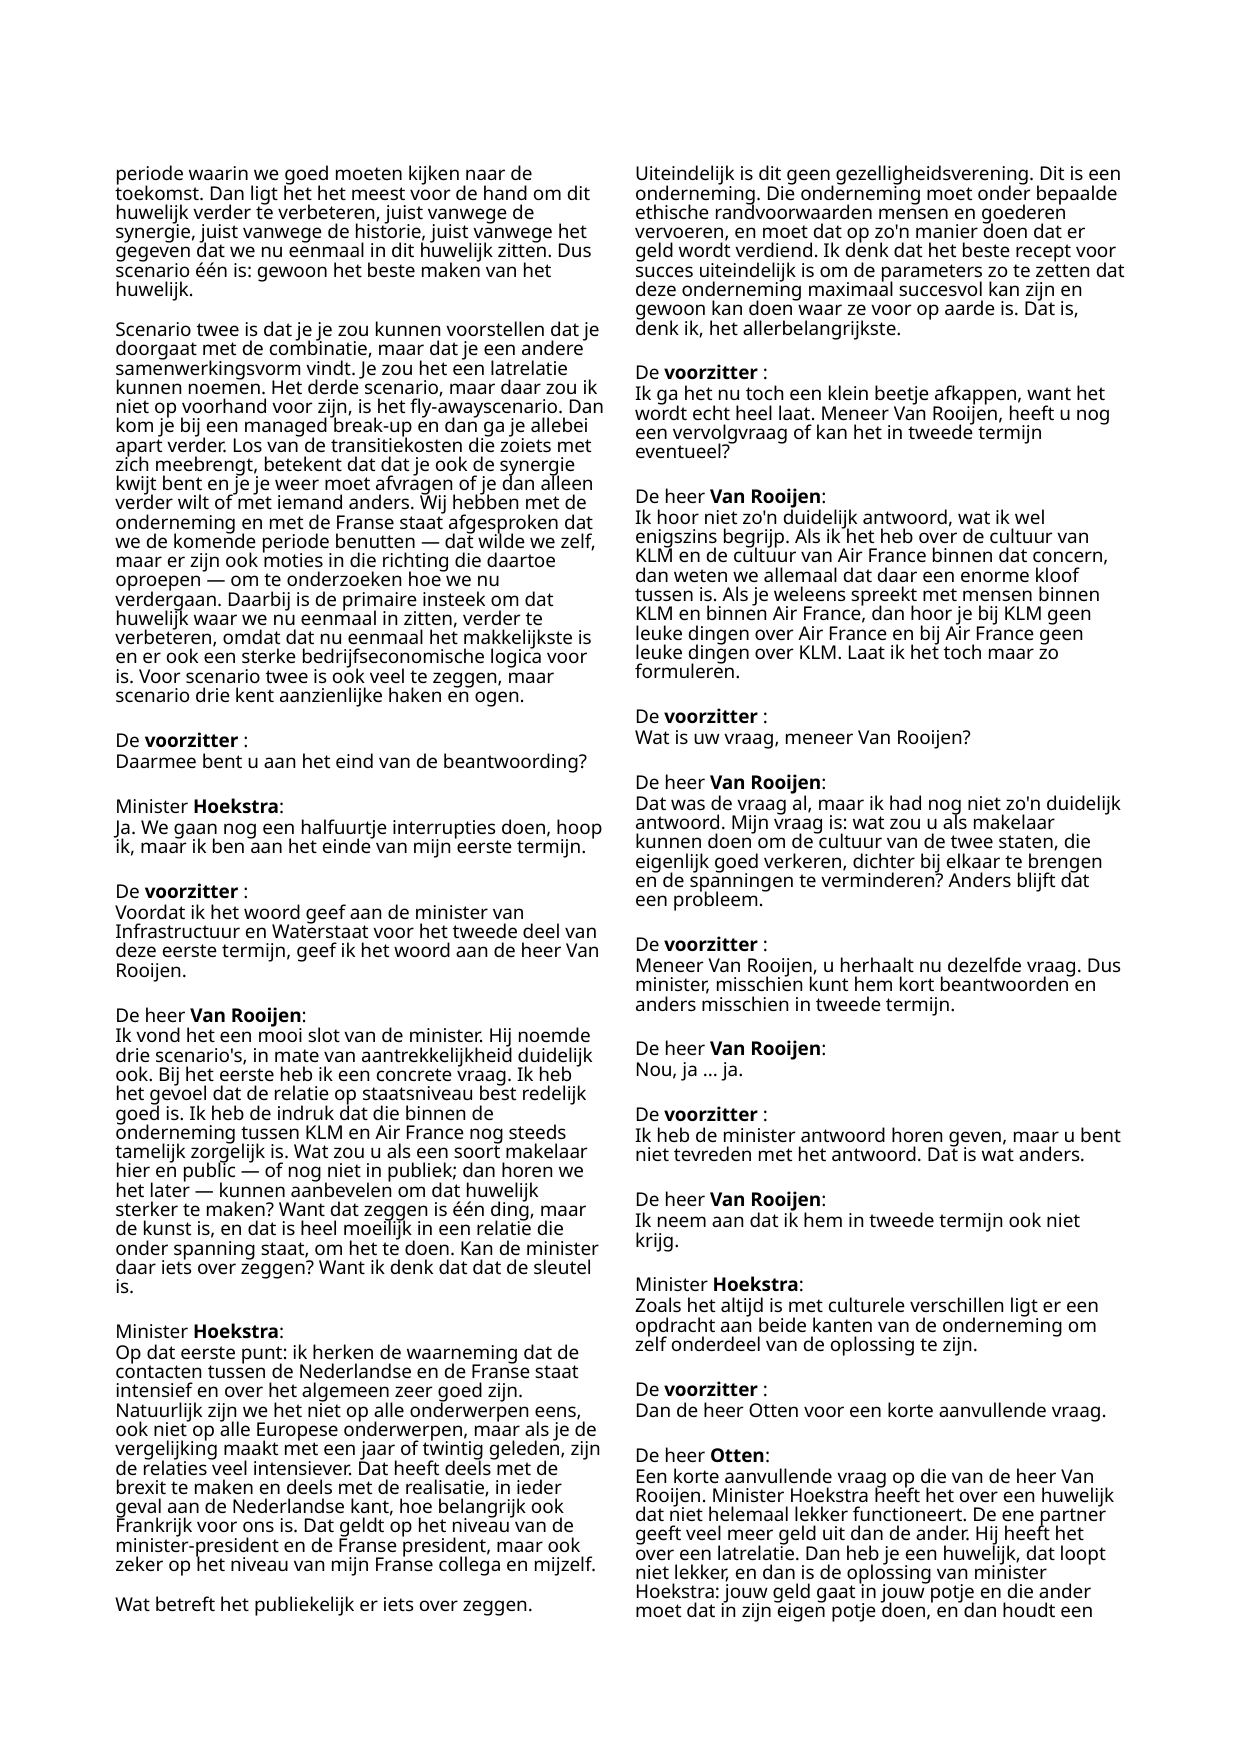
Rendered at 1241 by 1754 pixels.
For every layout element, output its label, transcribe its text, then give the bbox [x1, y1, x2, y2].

text De heer Van Rooijen: [115, 1002, 605, 1027]
text De voorzitter : [635, 1101, 1125, 1127]
text Minister Hoekstra: [635, 1272, 1125, 1297]
text Op dat eerste punt: ik herken de waarneming dat de contacten tussen de Nederlandse en de Franse staat intensief en over het algemeen zeer goed zijn. Natuurlijk zijn we het niet op alle onderwerpen eens, ook niet op alle Europese onderwerpen, maar als je de vergelijking maakt met een jaar of twintig geleden, zijn de relaties veel intensiever. Dat heeft deels met de brexit te maken en deels met de realisatie, in ieder geval aan de Nederlandse kant, hoe belangrijk ook Frankrijk voor ons is. Dat geldt op het niveau van de minister-president en de Franse president, maar ook zeker op het niveau van mijn Franse collega en mijzelf. [115, 1344, 605, 1575]
text De heer Van Rooijen: [635, 1187, 1125, 1212]
text De heer Van Rooijen: [635, 1036, 1125, 1061]
text Daarmee bent u aan het eind van de beantwoording? [115, 753, 605, 772]
text De voorzitter : [115, 727, 605, 753]
text Uiteindelijk is dit geen gezelligheidsverening. Dit is een onderneming. Die onderneming moet onder bepaalde ethische randvoorwaarden mensen en goederen vervoeren, en moet dat op zo'n manier doen dat er geld wordt verdiend. Ik denk dat het beste recept voor succes uiteindelijk is om de parameters zo te zetten dat deze onderneming maximaal succesvol kan zijn en gewoon kan doen waar ze voor op aarde is. Dat is, denk ik, het allerbelangrijkste. [635, 165, 1125, 339]
text De heer Van Rooijen: [635, 769, 1125, 795]
text Minister Hoekstra: [115, 1318, 605, 1344]
text Ik hoor niet zo'n duidelijk antwoord, wat ik wel enigszins begrijp. Als ik het heb over de cultuur van KLM en de cultuur van Air France binnen dat concern, dan weten we allemaal dat daar een enorme kloof tussen is. Als je weleens spreekt met mensen binnen KLM en binnen Air France, dan hoor je bij KLM geen leuke dingen over Air France en bij Air France geen leuke dingen over KLM. Laat ik het toch maar zo formuleren. [635, 509, 1125, 682]
text De voorzitter : [115, 878, 605, 904]
text De voorzitter : [635, 1376, 1125, 1402]
text De heer Van Rooijen: [635, 483, 1125, 509]
text Scenario twee is dat je je zou kunnen voorstellen dat je doorgaat met de combinatie, maar dat je een andere samenwerkingsvorm vindt. Je zou het een latrelatie kunnen noemen. Het derde scenario, maar daar zou ik niet op voorhand voor zijn, is het fly-awayscenario. Dan kom je bij een managed break-up en dan ga je allebei apart verder. Los van de transitiekosten die zoiets met zich meebrengt, betekent dat dat je ook de synergie kwijt bent en je je weer moet afvragen of je dan alleen verder wilt of met iemand anders. Wij hebben met de onderneming en met de Franse staat afgesproken dat we de komende periode benutten — dat wilde we zelf, maar er zijn ook moties in die richting die daartoe oproepen — om te onderzoeken hoe we nu verdergaan. Daarbij is de primaire insteek om dat huwelijk waar we nu eenmaal in zitten, verder te verbeteren, omdat dat nu eenmaal het makkelijkste is en er ook een sterke bedrijfseconomische logica voor is. Voor scenario twee is ook veel te zeggen, maar scenario drie kent aanzienlijke haken en ogen. [115, 321, 605, 706]
text De voorzitter : [635, 359, 1125, 385]
text Voordat ik het woord geef aan de minister van Infrastructuur en Waterstaat voor het tweede deel van deze eerste termijn, geef ik het woord aan de heer Van Rooijen. [115, 904, 605, 981]
text Meneer Van Rooijen, u herhaalt nu dezelfde vraag. Dus minister, misschien kunt hem kort beantwoorden en anders misschien in tweede termijn. [635, 957, 1125, 1015]
text Ik neem aan dat ik hem in tweede termijn ook niet krijg. [635, 1212, 1125, 1251]
text Minister Hoekstra: [115, 793, 605, 819]
text De voorzitter : [635, 931, 1125, 957]
text Ik ga het nu toch een klein beetje afkappen, want het wordt echt heel laat. Meneer Van Rooijen, heeft u nog een vervolgvraag of kan het in tweede termijn eventueel? [635, 385, 1125, 462]
text Ik heb de minister antwoord horen geven, maar u bent niet tevreden met het antwoord. Dat is wat anders. [635, 1127, 1125, 1166]
text periode waarin we goed moeten kijken naar de toekomst. Dan ligt het het meest voor de hand om dit huwelijk verder te verbeteren, juist vanwege de synergie, juist vanwege de historie, juist vanwege het gegeven dat we nu eenmaal in dit huwelijk zitten. Dus scenario één is: gewoon het beste maken van het huwelijk. [115, 165, 605, 300]
text De voorzitter : [635, 703, 1125, 729]
text De heer Otten: [635, 1442, 1125, 1468]
text Wat betreft het publiekelijk er iets over zeggen. [115, 1596, 605, 1615]
text Ja. We gaan nog een halfuurtje interrupties doen, hoop ik, maar ik ben aan het einde van mijn eerste termijn. [115, 819, 605, 857]
text Dan de heer Otten voor een korte aanvullende vraag. [635, 1402, 1125, 1421]
text Een korte aanvullende vraag op die van de heer Van Rooijen. Minister Hoekstra heeft het over een huwelijk dat niet helemaal lekker functioneert. De ene partner geeft veel meer geld uit dan de ander. Hij heeft het over een latrelatie. Dan heb je een huwelijk, dat loopt niet lekker, en dan is de oplossing van minister Hoekstra: jouw geld gaat in jouw potje en die ander moet dat in zijn eigen potje doen, en dan houdt een [635, 1468, 1125, 1622]
text Ik vond het een mooi slot van de minister. Hij noemde drie scenario's, in mate van aantrekkelijkheid duidelijk ook. Bij het eerste heb ik een concrete vraag. Ik heb het gevoel dat de relatie op staatsniveau best redelijk goed is. Ik heb de indruk dat die binnen de onderneming tussen KLM en Air France nog steeds tamelijk zorgelijk is. Wat zou u als een soort makelaar hier en public — of nog niet in publiek; dan horen we het later — kunnen aanbevelen om dat huwelijk sterker te maken? Want dat zeggen is één ding, maar de kunst is, en dat is heel moeilijk in een relatie die onder spanning staat, om het te doen. Kan de minister daar iets over zeggen? Want ik denk dat dat de sleutel is. [115, 1027, 605, 1297]
text Dat was de vraag al, maar ik had nog niet zo'n duidelijk antwoord. Mijn vraag is: wat zou u als makelaar kunnen doen om de cultuur van de twee staten, die eigenlijk goed verkeren, dichter bij elkaar te brengen en de spanningen te verminderen? Anders blijft dat een probleem. [635, 795, 1125, 910]
text Zoals het altijd is met culturele verschillen ligt er een opdracht aan beide kanten van de onderneming om zelf onderdeel van de oplossing te zijn. [635, 1297, 1125, 1355]
text Wat is uw vraag, meneer Van Rooijen? [635, 729, 1125, 748]
text Nou, ja ... ja. [635, 1061, 1125, 1081]
